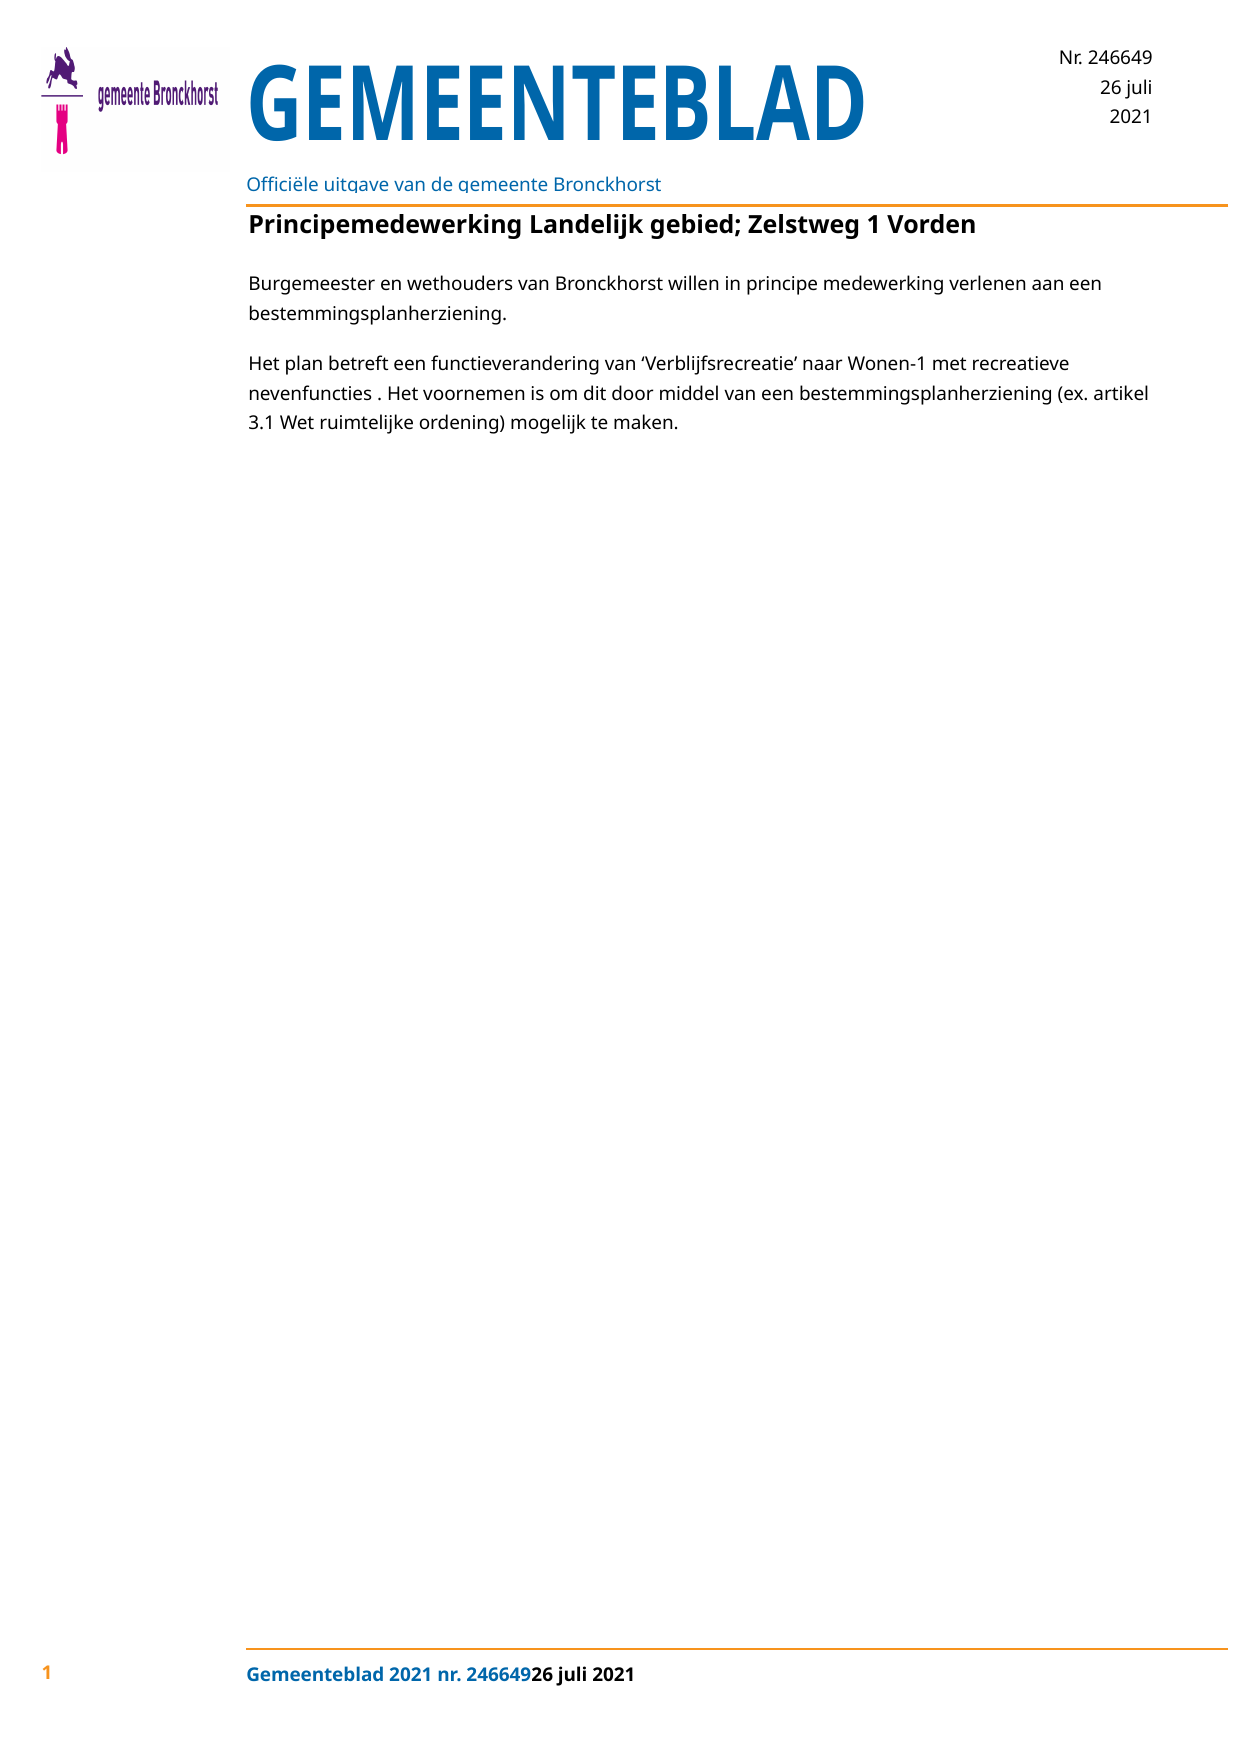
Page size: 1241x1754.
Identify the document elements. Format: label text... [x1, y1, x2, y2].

text Het plan betreft een functieverandering van ‘Verblijfsrecreatie’ naar Wonen-1 met recreatieve nevenfuncties . Het voornemen is om dit door middel van een bestemmingsplanherziening (ex. artikel 3.1 Wet ruimtelijke ordening) mogelijk te maken. [248, 350, 1152, 435]
text Burgemeester en wethouders van Bronckhorst willen in principe medewerking verlenen aan een bestemmingsplanherziening. [248, 270, 1152, 326]
text Principemedewerking Landelijk gebied; Zelstweg 1 Vorden [248, 207, 1152, 241]
picture [41, 47, 231, 172]
